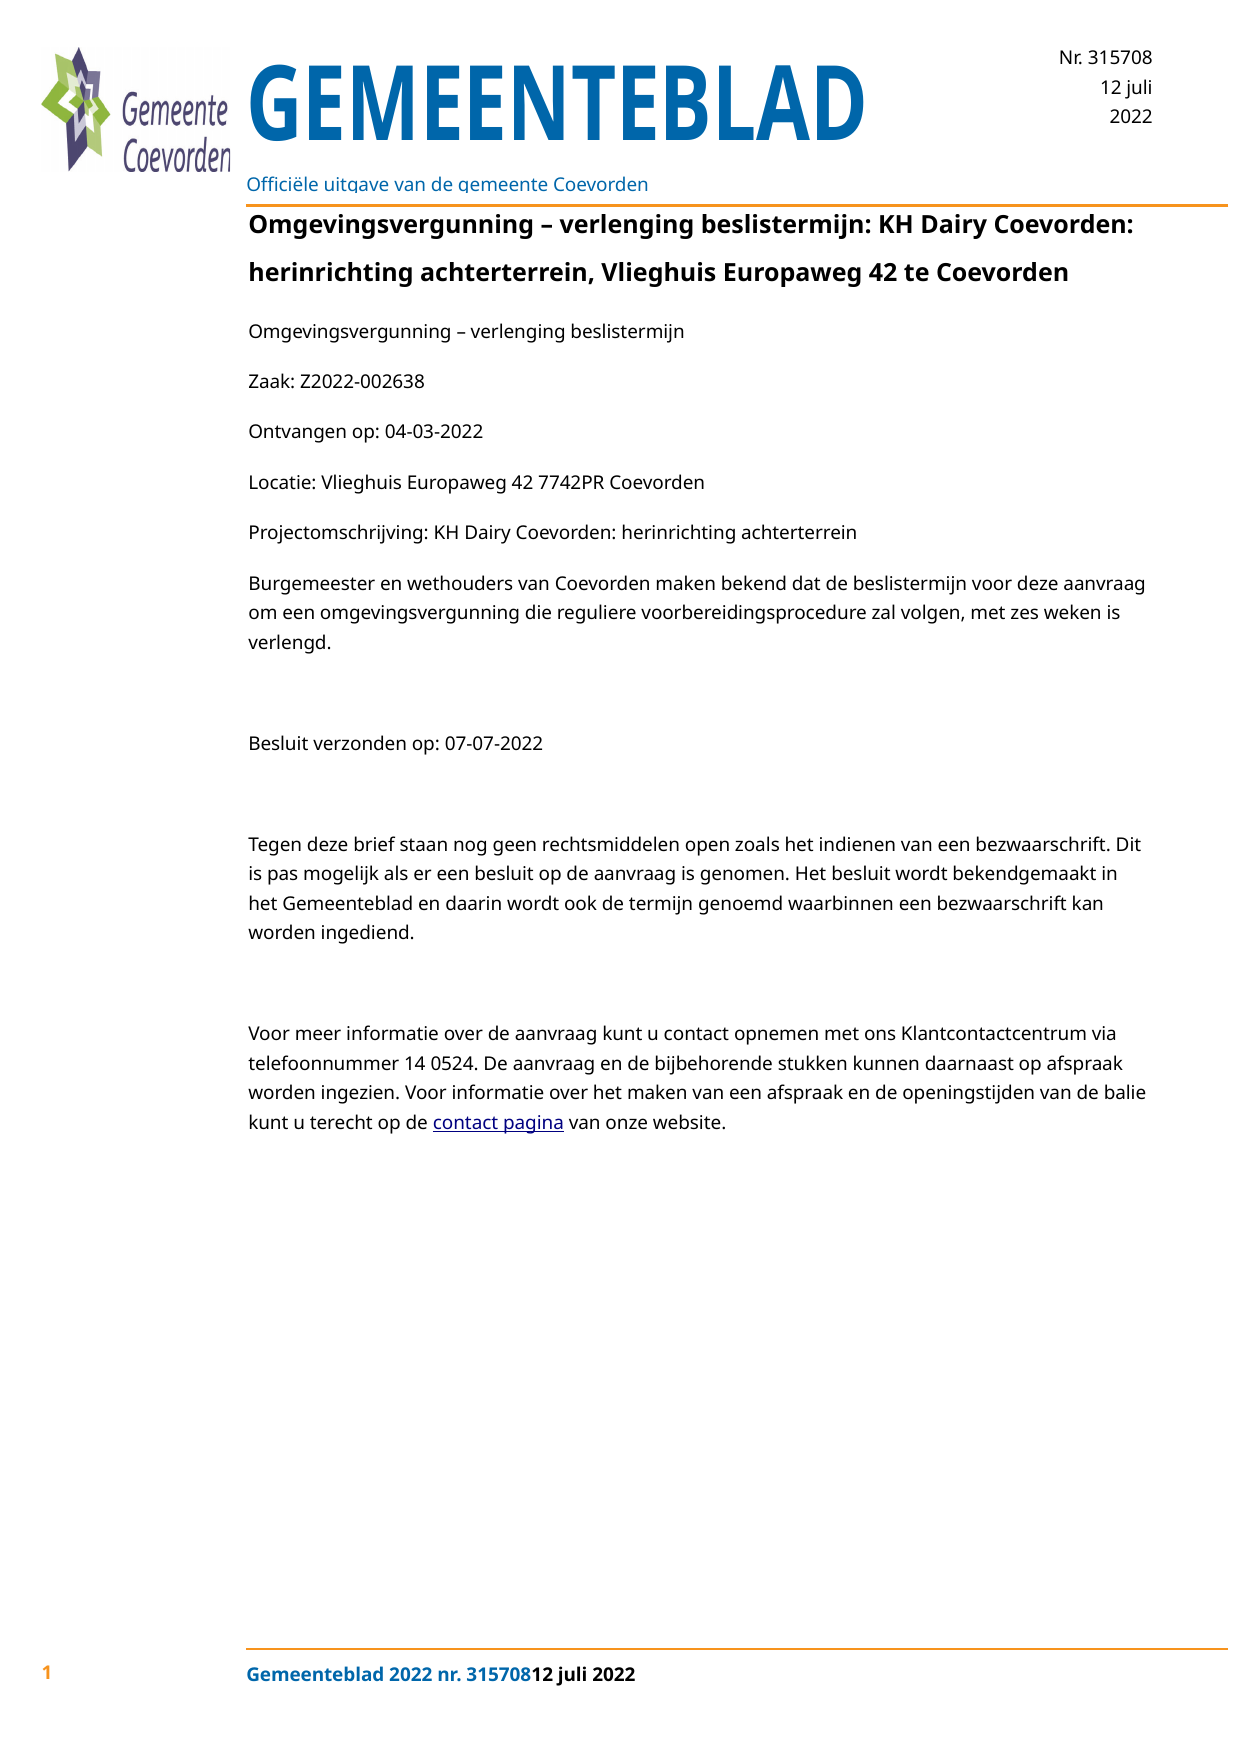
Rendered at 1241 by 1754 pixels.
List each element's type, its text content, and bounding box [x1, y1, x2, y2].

text Burgemeester en wethouders van Coevorden maken bekend dat de beslistermijn voor deze aanvraag om een omgevingsvergunning die reguliere voorbereidingsprocedure zal volgen, met zes weken is verlengd. [248, 570, 1152, 655]
picture [41, 47, 231, 172]
text Tegen deze brief staan nog geen rechtsmiddelen open zoals het indienen van een bezwaarschrift. Dit is pas mogelijk als er een besluit op de aanvraag is genomen. Het besluit wordt bekendgemaakt in het Gemeenteblad en daarin wordt ook de termijn genoemd waarbinnen een bezwaarschrift kan worden ingediend. [248, 831, 1152, 945]
text Voor meer informatie over de aanvraag kunt u contact opnemen met ons Klantcontactcentrum via telefoonnummer 14 0524. De aanvraag en de bijbehorende stukken kunnen daarnaast op afspraak worden ingezien. Voor informatie over het maken van een afspraak en de openingstijden van de balie kunt u terecht op de contact pagina van onze website. [248, 1020, 1152, 1135]
text Zaak: Z2022-002638 [248, 368, 1152, 394]
text Locatie: Vlieghuis Europaweg 42 7742PR Coevorden [248, 469, 1152, 495]
text Omgevingsvergunning – verlenging beslistermijn [248, 318, 1152, 344]
text Besluit verzonden op: 07-07-2022 [248, 730, 1152, 756]
text Ontvangen op: 04-03-2022 [248, 419, 1152, 444]
text Projectomschrijving: KH Dairy Coevorden: herinrichting achterterrein [248, 519, 1152, 545]
text Omgevingsvergunning – verlenging beslistermijn: KH Dairy Coevorden: herinrichting achterterrein, Vlieghuis Europaweg 42 te Coevorden [248, 207, 1152, 288]
